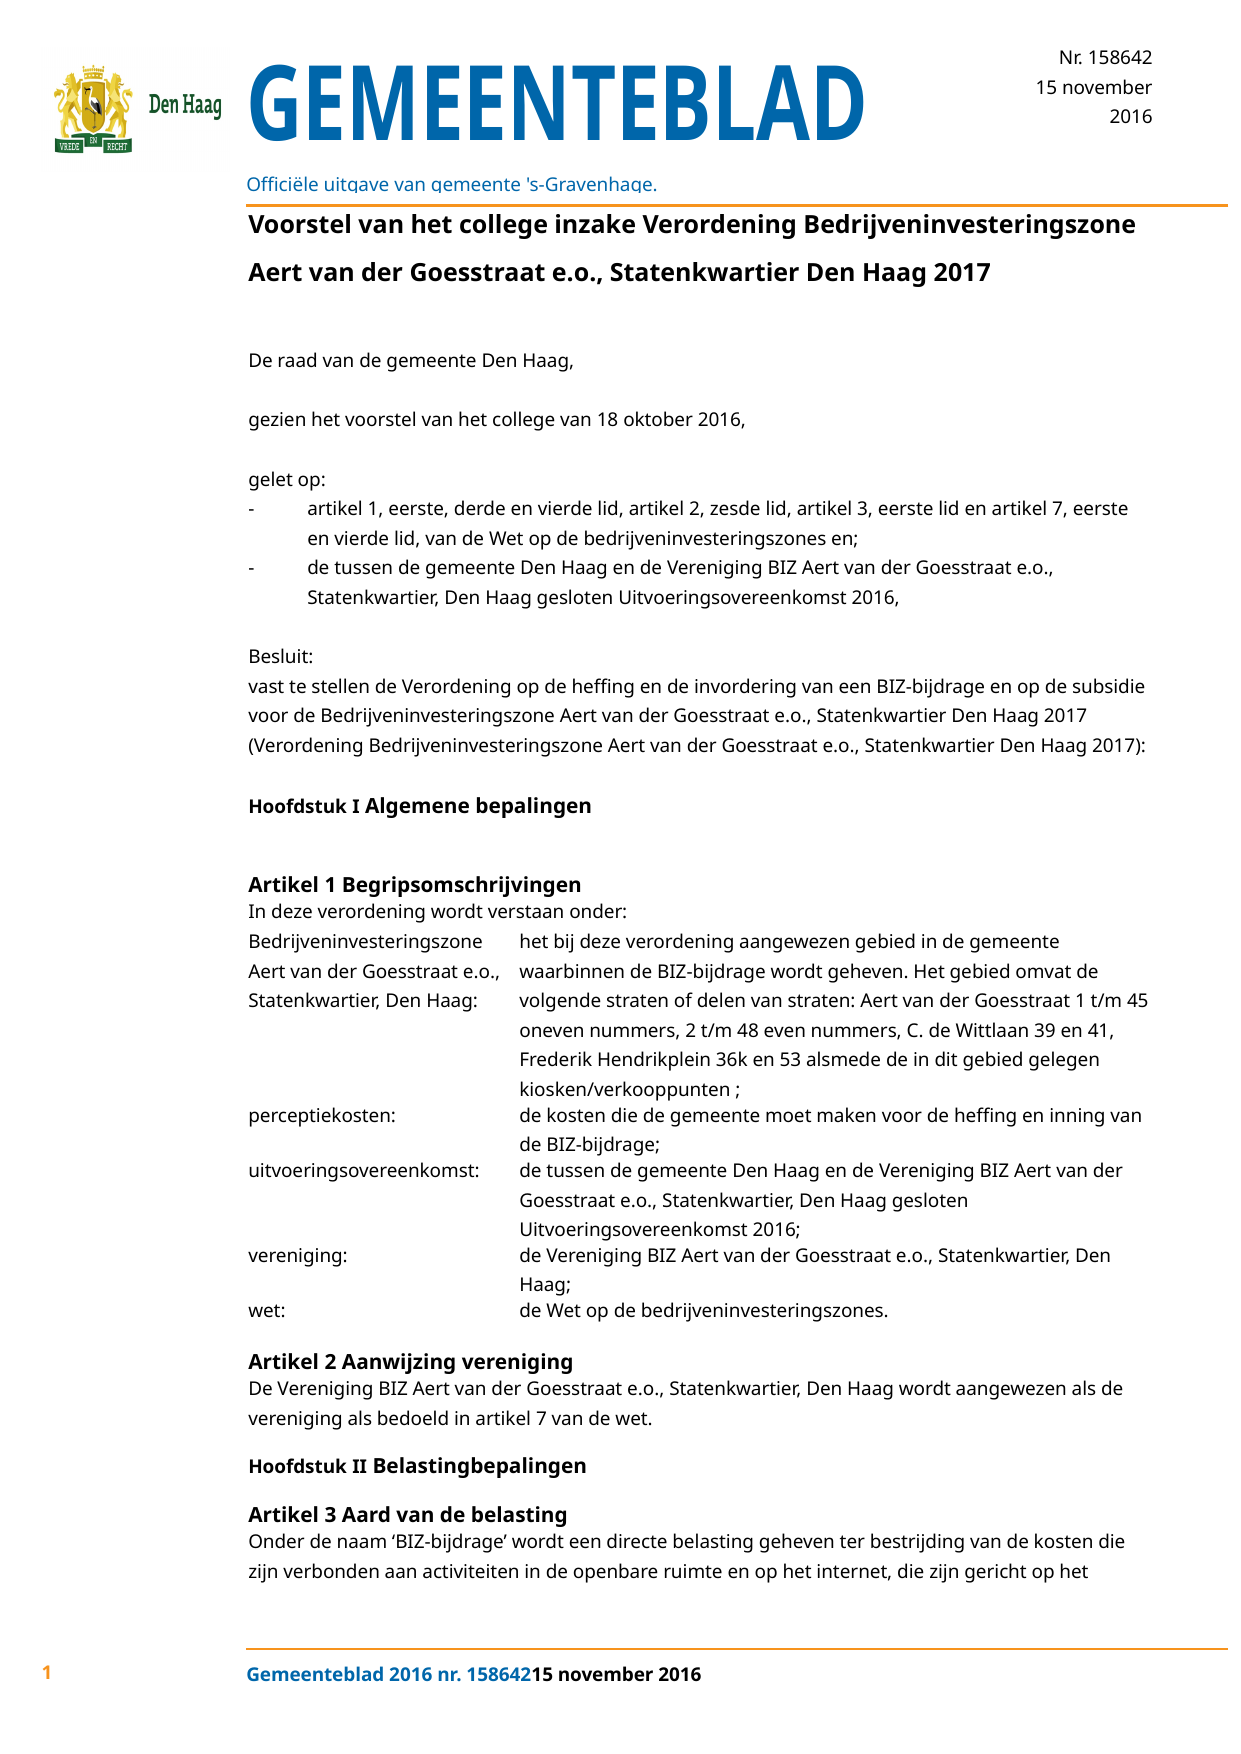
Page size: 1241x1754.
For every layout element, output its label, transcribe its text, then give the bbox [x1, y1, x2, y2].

text gezien het voorstel van het college van 18 oktober 2016, [248, 407, 1152, 432]
text Artikel 2 Aanwijzing vereniging [248, 1347, 1152, 1376]
text In deze verordening wordt verstaan onder: [248, 898, 1152, 924]
text Hoofdstuk II Belastingbepalingen [248, 1451, 1152, 1479]
table_cell de kosten die de gemeente moet maken voor de heffing en inning van de BIZ-bijdrage; [519, 1102, 1152, 1157]
text Artikel 1 Begripsomschrijvingen [248, 870, 1152, 898]
text Voorstel van het college inzake Verordening Bedrijveninvesteringszone Aert van der Goesstraat e.o., Statenkwartier Den Haag 2017 [248, 207, 1152, 288]
table_cell uitvoeringsovereenkomst: [248, 1157, 519, 1242]
table_header Bedrijveninvesteringszone Aert van der Goesstraat e.o., Statenkwartier, Den Haag: [248, 928, 519, 1102]
text vast te stellen de Verordening op de heffing en de invordering van een BIZ-bijdrage en op de subsidie voor de Bedrijveninvesteringszone Aert van der Goesstraat e.o., Statenkwartier Den Haag 2017 (Verordening Bedrijveninvesteringszone Aert van der Goesstraat e.o., Statenkwartier Den Haag 2017): [248, 673, 1152, 758]
table_cell vereniging: [248, 1242, 519, 1297]
text De raad van de gemeente Den Haag, [248, 347, 1152, 373]
list de tussen de gemeente Den Haag en de Vereniging BIZ Aert van der Goesstraat e.o., Statenkwartier, Den Haag gesloten Uitvoeringsovereenkomst 2016, [248, 554, 1152, 610]
text Artikel 3 Aard van de belasting [248, 1500, 1152, 1528]
text Onder de naam ‘BIZ-bijdrage’ wordt een directe belasting geheven ter bestrijding van de kosten die zijn verbonden aan activiteiten in de openbare ruimte en op het internet, die zijn gericht op het [248, 1528, 1152, 1584]
table_cell wet: [248, 1298, 519, 1323]
table_cell de Vereniging BIZ Aert van der Goesstraat e.o., Statenkwartier, Den Haag; [519, 1242, 1152, 1297]
text gelet op: [248, 466, 1152, 492]
list artikel 1, eerste, derde en vierde lid, artikel 2, zesde lid, artikel 3, eerste lid en artikel 7, eerste en vierde lid, van de Wet op de bedrijveninvesteringszones en; [248, 495, 1152, 551]
text Hoofdstuk I Algemene bepalingen [248, 791, 1152, 820]
table_cell perceptiekosten: [248, 1102, 519, 1157]
table_cell de Wet op de bedrijveninvesteringszones. [519, 1298, 1152, 1323]
picture [41, 47, 231, 172]
table_cell de tussen de gemeente Den Haag en de Vereniging BIZ Aert van der Goesstraat e.o., Statenkwartier, Den Haag gesloten Uitvoeringsovereenkomst 2016; [519, 1157, 1152, 1242]
table_header het bij deze verordening aangewezen gebied in de gemeente waarbinnen de BIZ-bijdrage wordt geheven. Het gebied omvat de volgende straten of delen van straten: Aert van der Goesstraat 1 t/m 45 oneven nummers, 2 t/m 48 even nummers, C. de Wittlaan 39 en 41, Frederik Hendrikplein 36k en 53 alsmede de in dit gebied gelegen kiosken/verkooppunten ; [519, 928, 1152, 1102]
text De Vereniging BIZ Aert van der Goesstraat e.o., Statenkwartier, Den Haag wordt aangewezen als de vereniging als bedoeld in artikel 7 van de wet. [248, 1376, 1152, 1431]
text Besluit: [248, 643, 1152, 669]
